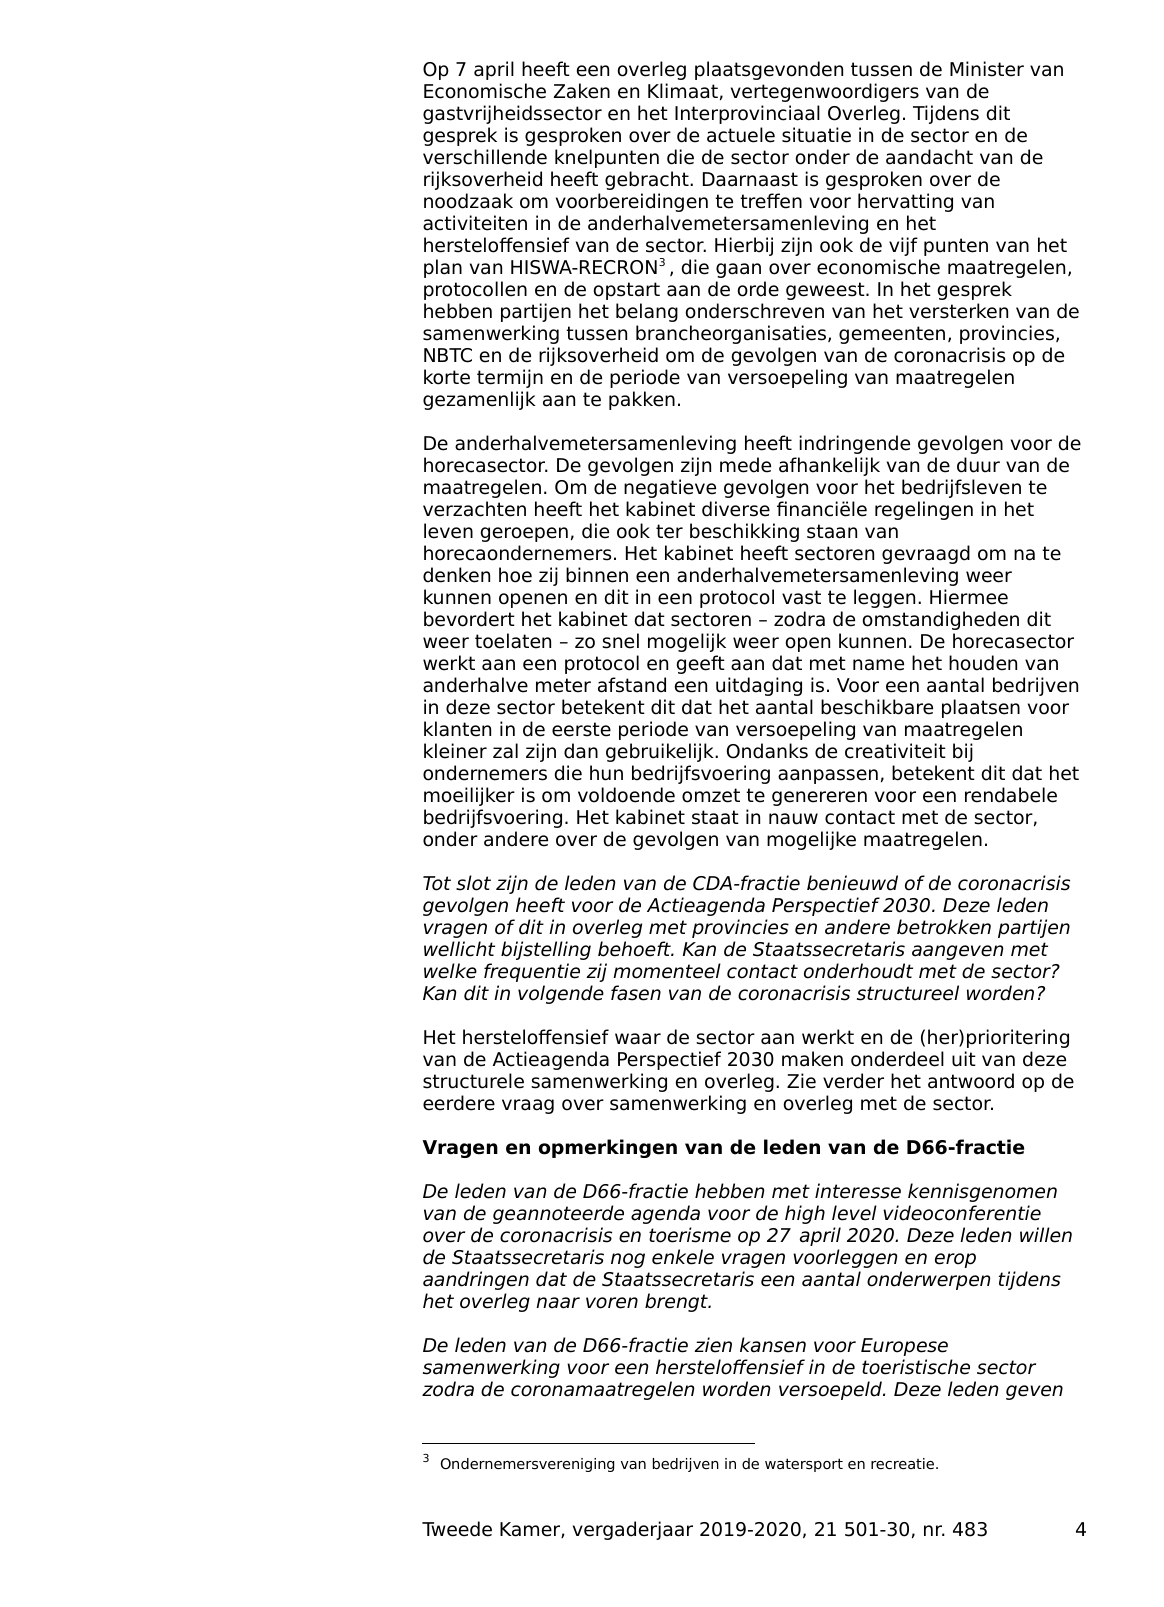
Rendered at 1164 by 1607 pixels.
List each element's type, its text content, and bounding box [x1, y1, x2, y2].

text Het hersteloffensief waar de sector aan werkt en de (her)prioritering van de Actieagenda Perspectief 2030 maken onderdeel uit van deze structurele samenwerking en overleg. Zie verder het antwoord op de eerdere vraag over samenwerking en overleg met de sector. [422, 1027, 1087, 1115]
text Tot slot zijn de leden van de CDA-fractie benieuwd of de coronacrisis gevolgen heeft voor de Actieagenda Perspectief 2030. Deze leden vragen of dit in overleg met provincies en andere betrokken partijen wellicht bijstelling behoeft. Kan de Staatssecretaris aangeven met welke frequentie zij momenteel contact onderhoudt met de sector? Kan dit in volgende fasen van de coronacrisis structureel worden? [422, 873, 1087, 1004]
text De leden van de D66-fractie hebben met interesse kennisgenomen van de geannoteerde agenda voor de high level videoconferentie over de coronacrisis en toerisme op 27 april 2020. Deze leden willen de Staatssecretaris nog enkele vragen voorleggen en erop aandringen dat de Staatssecretaris een aantal onderwerpen tijdens het overleg naar voren brengt. [422, 1181, 1087, 1313]
text Ondernemersvereniging van bedrijven in de watersport en recreatie. [422, 1452, 1087, 1474]
subtitle Vragen en opmerkingen van de leden van de D66-fractie [422, 1137, 1087, 1159]
text De anderhalvemetersamenleving heeft indringende gevolgen voor de horecasector. De gevolgen zijn mede afhankelijk van de duur van de maatregelen. Om de negatieve gevolgen voor het bedrijfsleven te verzachten heeft het kabinet diverse financiële regelingen in het leven geroepen, die ook ter beschikking staan van horecaondernemers. Het kabinet heeft sectoren gevraagd om na te denken hoe zij binnen een anderhalvemetersamenleving weer kunnen openen en dit in een protocol vast te leggen. Hiermee bevordert het kabinet dat sectoren – zodra de omstandigheden dit weer toelaten – zo snel mogelijk weer open kunnen. De horecasector werkt aan een protocol en geeft aan dat met name het houden van anderhalve meter afstand een uitdaging is. Voor een aantal bedrijven in deze sector betekent dit dat het aantal beschikbare plaatsen voor klanten in de eerste periode van versoepeling van maatregelen kleiner zal zijn dan gebruikelijk. Ondanks de creativiteit bij ondernemers die hun bedrijfsvoering aanpassen, betekent dit dat het moeilijker is om voldoende omzet te genereren voor een rendabele bedrijfsvoering. Het kabinet staat in nauw contact met de sector, onder andere over de gevolgen van mogelijke maatregelen. [422, 433, 1087, 851]
text Op 7 april heeft een overleg plaatsgevonden tussen de Minister van Economische Zaken en Klimaat, vertegenwoordigers van de gastvrijheidssector en het Interprovinciaal Overleg. Tijdens dit gesprek is gesproken over de actuele situatie in de sector en de verschillende knelpunten die de sector onder de aandacht van de rijksoverheid heeft gebracht. Daarnaast is gesproken over de noodzaak om voorbereidingen te treffen voor hervatting van activiteiten in de anderhalvemetersamenleving en het hersteloffensief van de sector. Hierbij zijn ook de vijf punten van het plan van HISWA-RECRON, die gaan over economische maatregelen, protocollen en de opstart aan de orde geweest. In het gesprek hebben partijen het belang onderschreven van het versterken van de samenwerking tussen brancheorganisaties, gemeenten, provincies, NBTC en de rijksoverheid om de gevolgen van de coronacrisis op de korte termijn en de periode van versoepeling van maatregelen gezamenlijk aan te pakken. [422, 59, 1087, 411]
text De leden van de D66-fractie zien kansen voor Europese samenwerking voor een hersteloffensief in de toeristische sector zodra de coronamaatregelen worden versoepeld. Deze leden geven [422, 1335, 1087, 1401]
